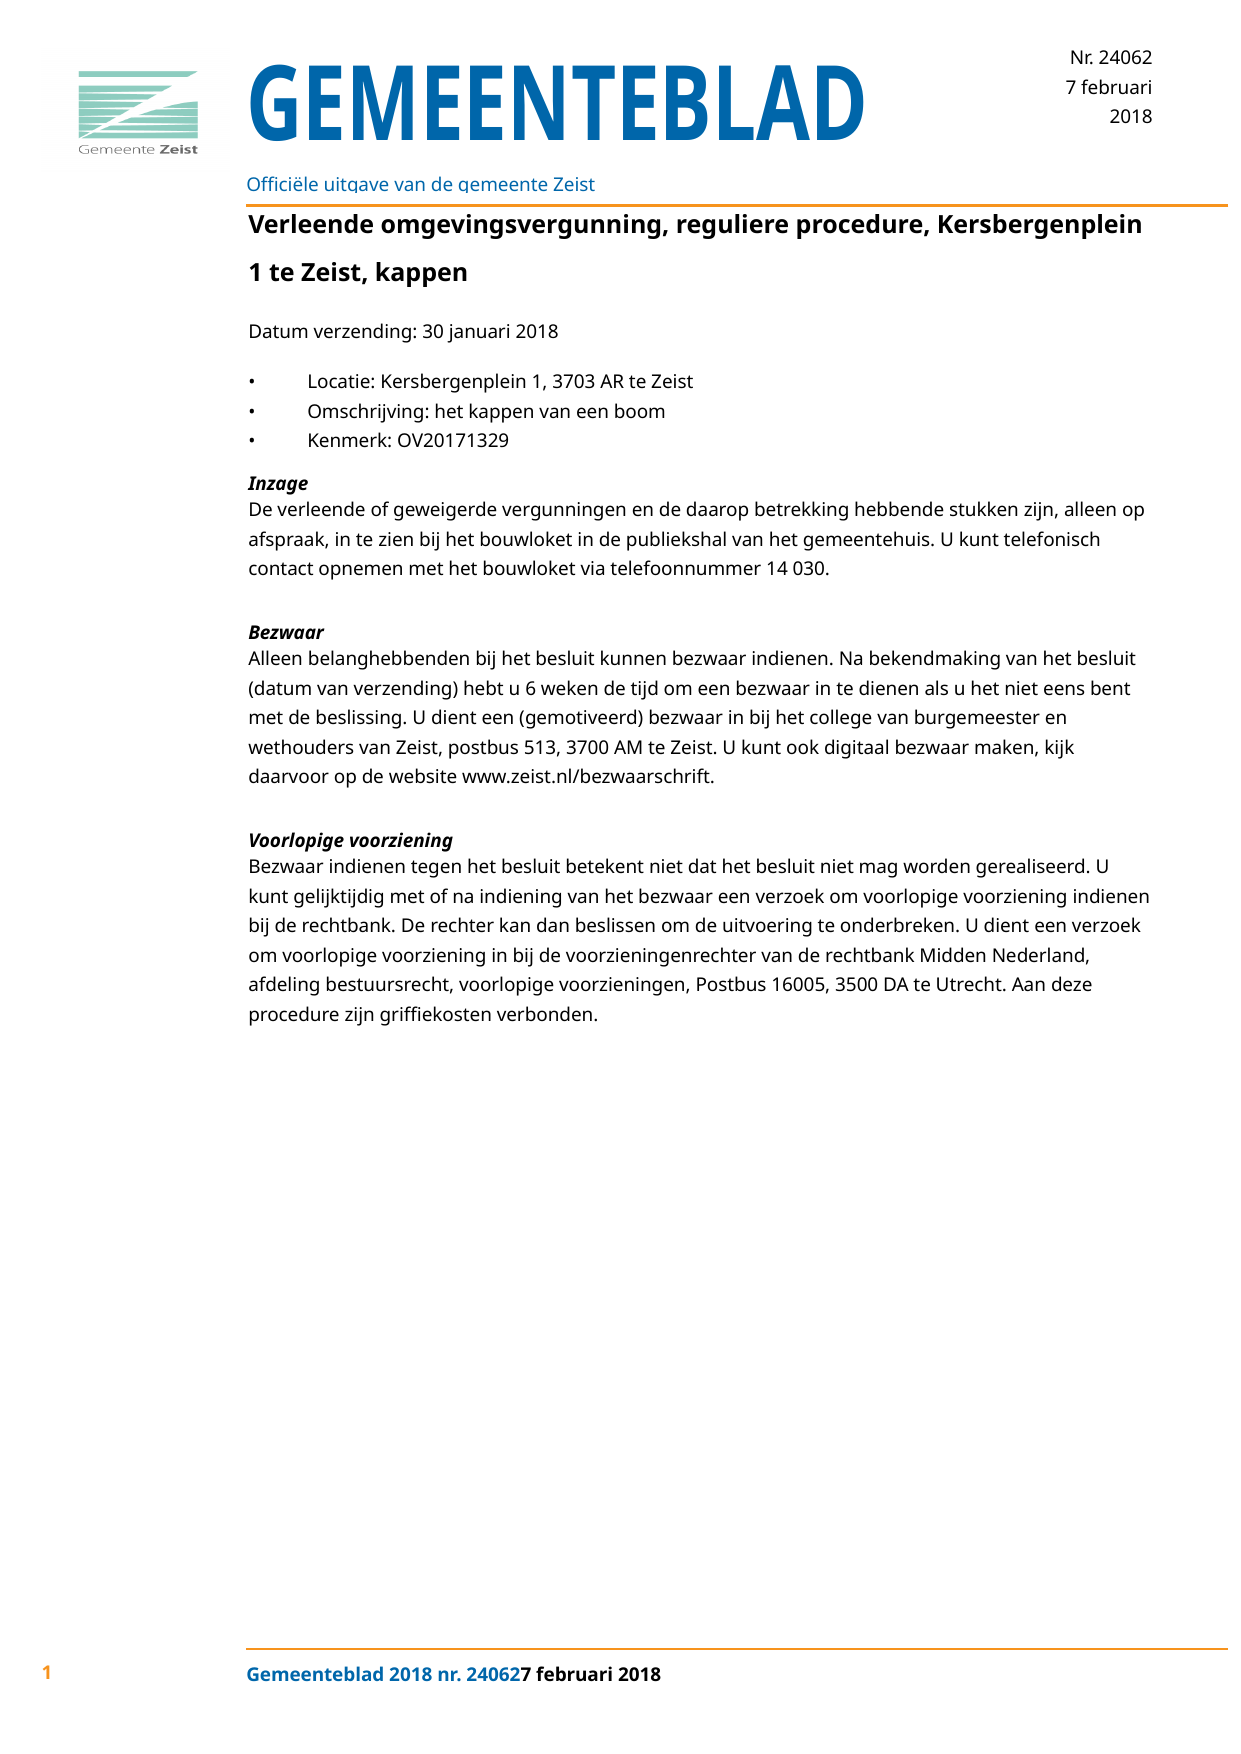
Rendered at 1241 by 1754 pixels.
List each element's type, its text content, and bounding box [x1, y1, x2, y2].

text De verleende of geweigerde vergunningen en de daarop betrekking hebbende stukken zijn, alleen op afspraak, in te zien bij het bouwloket in de publiekshal van het gemeentehuis. U kunt telefonisch contact opnemen met het bouwloket via telefoonnummer 14 030. [248, 496, 1152, 581]
list Locatie: Kersbergenplein 1, 3703 AR te Zeist [248, 368, 1152, 394]
text Bezwaar [248, 619, 1152, 645]
picture [41, 47, 231, 172]
text Voorlopige voorziening [248, 827, 1152, 853]
text Verleende omgevingsvergunning, reguliere procedure, Kersbergenplein 1 te Zeist, kappen [248, 207, 1152, 288]
list Kenmerk: OV20171329 [248, 427, 1152, 453]
text Alleen belanghebbenden bij het besluit kunnen bezwaar indienen. Na bekendmaking van het besluit (datum van verzending) hebt u 6 weken de tijd om een bezwaar in te dienen als u het niet eens bent met de beslissing. U dient een (gemotiveerd) bezwaar in bij het college van burgemeester en wethouders van Zeist, postbus 513, 3700 AM te Zeist. U kunt ook digitaal bezwaar maken, kijk daarvoor op de website www.zeist.nl/bezwaarschrift. [248, 645, 1152, 789]
text Bezwaar indienen tegen het besluit betekent niet dat het besluit niet mag worden gerealiseerd. U kunt gelijktijdig met of na indiening van het bezwaar een verzoek om voorlopige voorziening indienen bij de rechtbank. De rechter kan dan beslissen om de uitvoering te onderbreken. U dient een verzoek om voorlopige voorziening in bij de voorzieningenrechter van de rechtbank Midden Nederland, afdeling bestuursrecht, voorlopige voorzieningen, Postbus 16005, 3500 DA te Utrecht. Aan deze procedure zijn griffiekosten verbonden. [248, 853, 1152, 1027]
list Omschrijving: het kappen van een boom [248, 398, 1152, 424]
text Datum verzending: 30 januari 2018 [248, 318, 1152, 344]
text Inzage [248, 471, 1152, 496]
